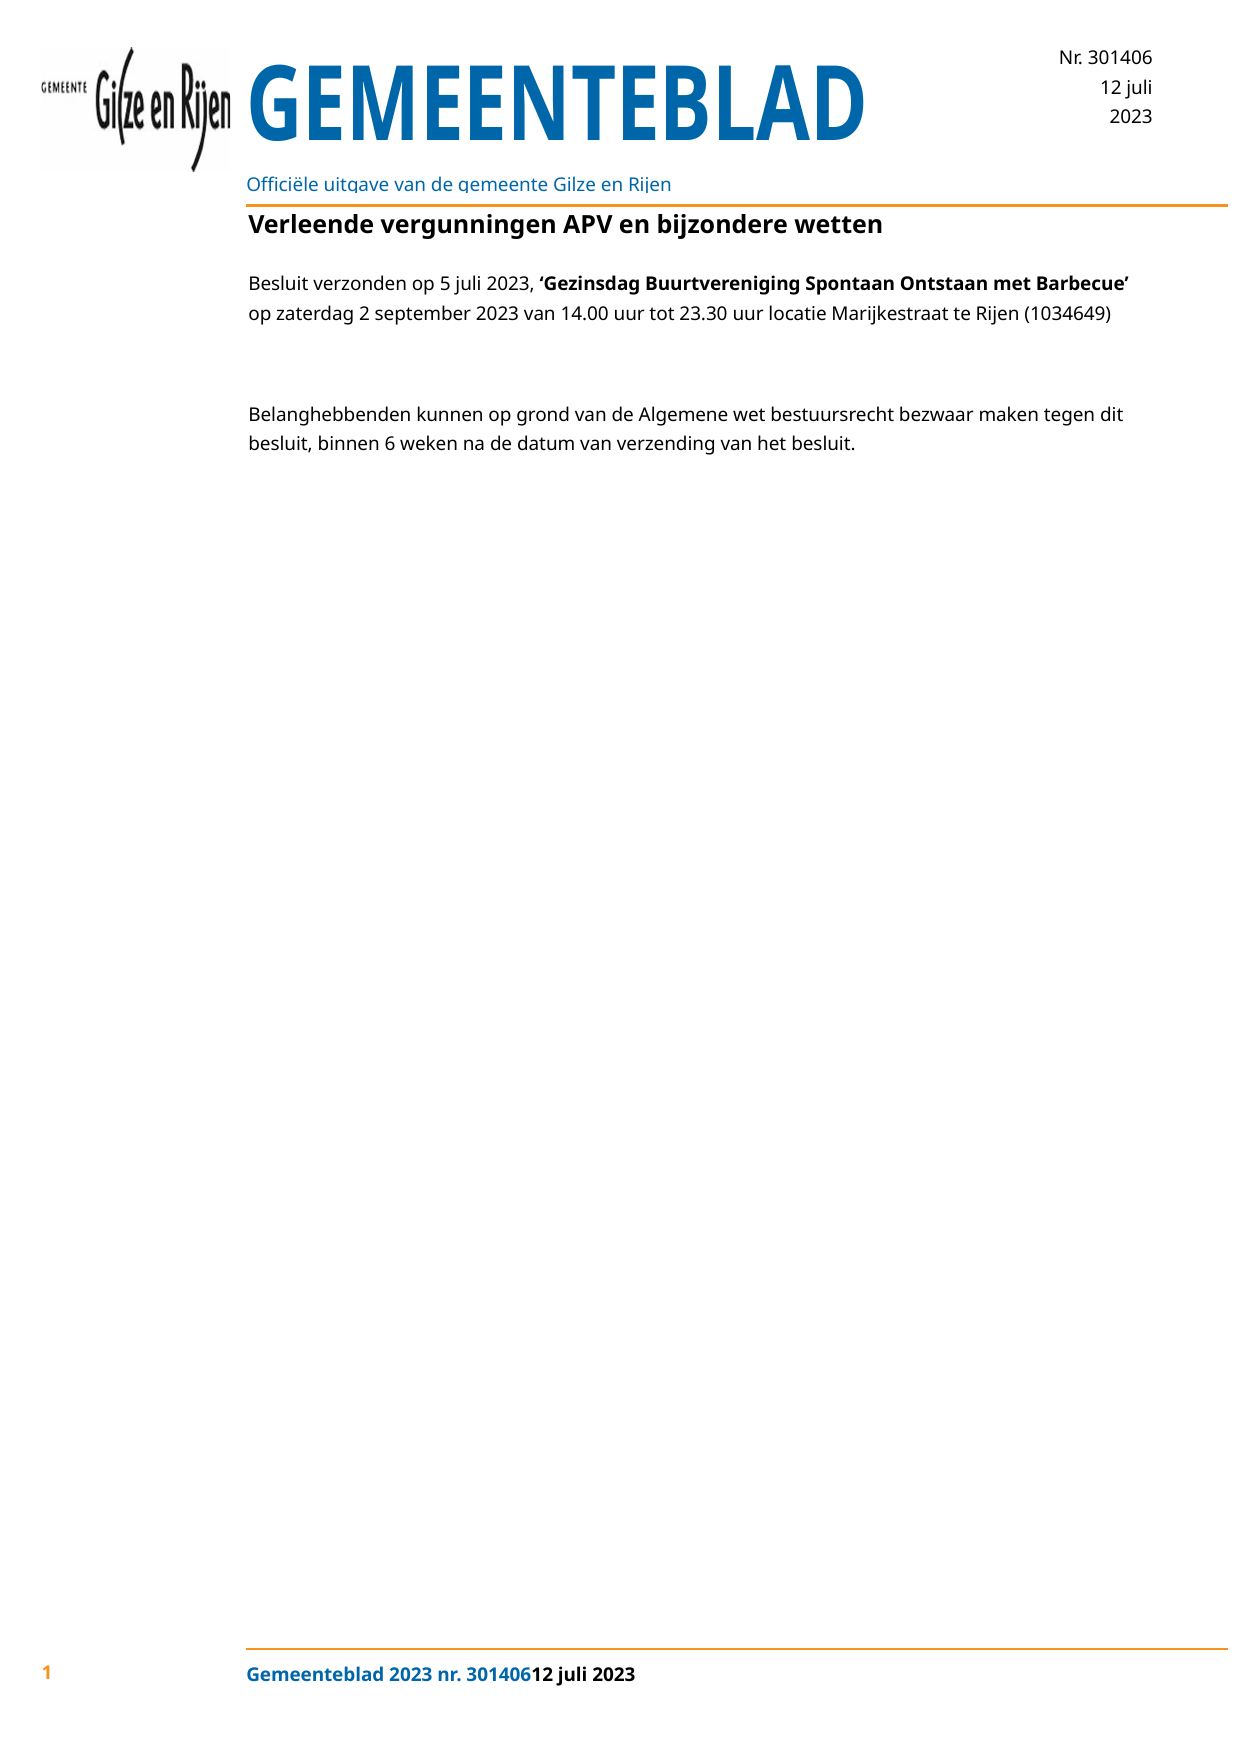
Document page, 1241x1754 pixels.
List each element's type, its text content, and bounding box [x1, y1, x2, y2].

text Besluit verzonden op 5 juli 2023, ‘Gezinsdag Buurtvereniging Spontaan Ontstaan met Barbecue’ op zaterdag 2 september 2023 van 14.00 uur tot 23.30 uur locatie Marijkestraat te Rijen (1034649) [248, 270, 1152, 326]
text Belanghebbenden kunnen op grond van de Algemene wet bestuursrecht bezwaar maken tegen dit besluit, binnen 6 weken na de datum van verzending van het besluit. [248, 401, 1152, 456]
text Verleende vergunningen APV en bijzondere wetten [248, 207, 1152, 241]
picture [41, 47, 231, 172]
